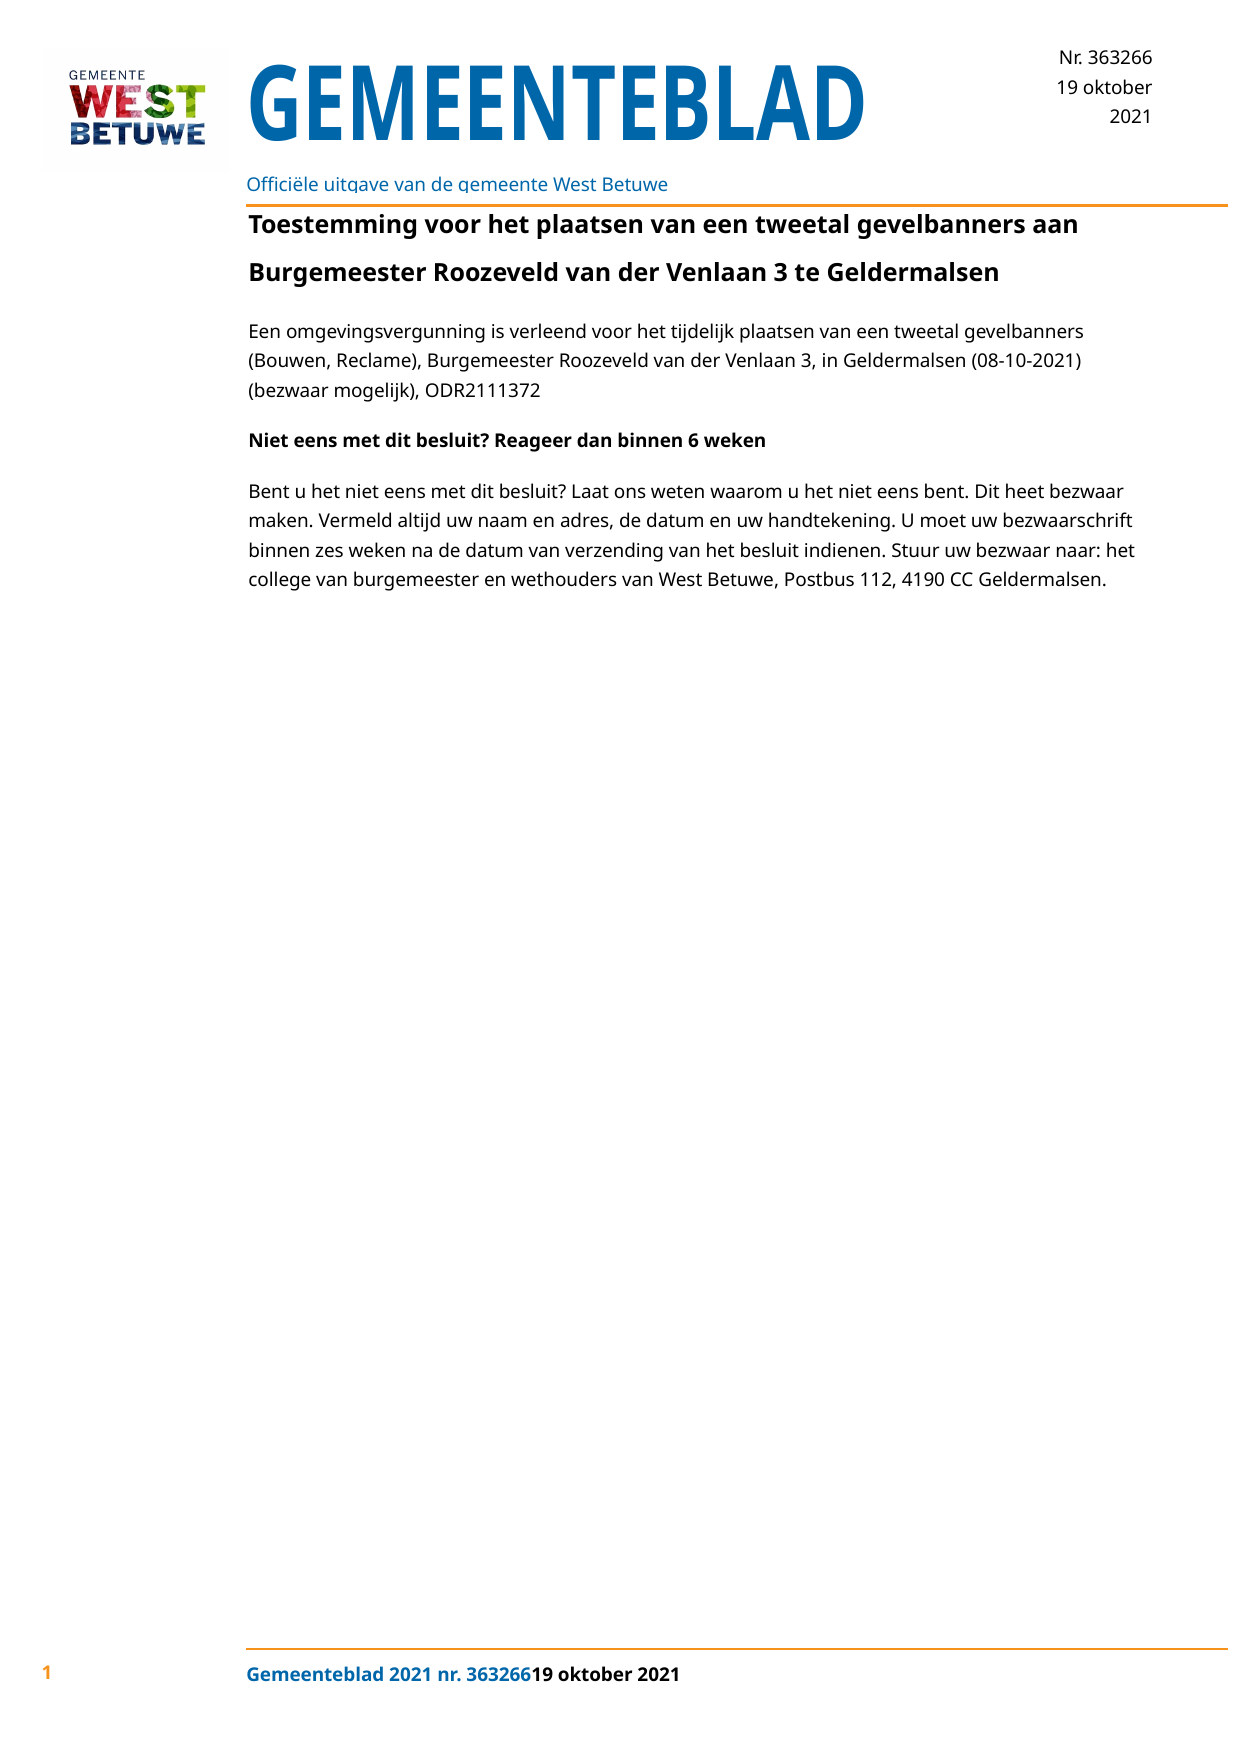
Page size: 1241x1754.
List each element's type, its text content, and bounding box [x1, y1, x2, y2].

text Toestemming voor het plaatsen van een tweetal gevelbanners aan Burgemeester Roozeveld van der Venlaan 3 te Geldermalsen [248, 207, 1152, 288]
text Niet eens met dit besluit? Reageer dan binnen 6 weken [248, 427, 1152, 453]
text Bent u het niet eens met dit besluit? Laat ons weten waarom u het niet eens bent. Dit heet bezwaar maken. Vermeld altijd uw naam en adres, de datum en uw handtekening. U moet uw bezwaarschrift binnen zes weken na de datum van verzending van het besluit indienen. Stuur uw bezwaar naar: het college van burgemeester en wethouders van West Betuwe, Postbus 112, 4190 CC Geldermalsen. [248, 478, 1152, 592]
picture [41, 47, 231, 172]
text Een omgevingsvergunning is verleend voor het tijdelijk plaatsen van een tweetal gevelbanners (Bouwen, Reclame), Burgemeester Roozeveld van der Venlaan 3, in Geldermalsen (08-10-2021) (bezwaar mogelijk), ODR2111372 [248, 318, 1152, 403]
